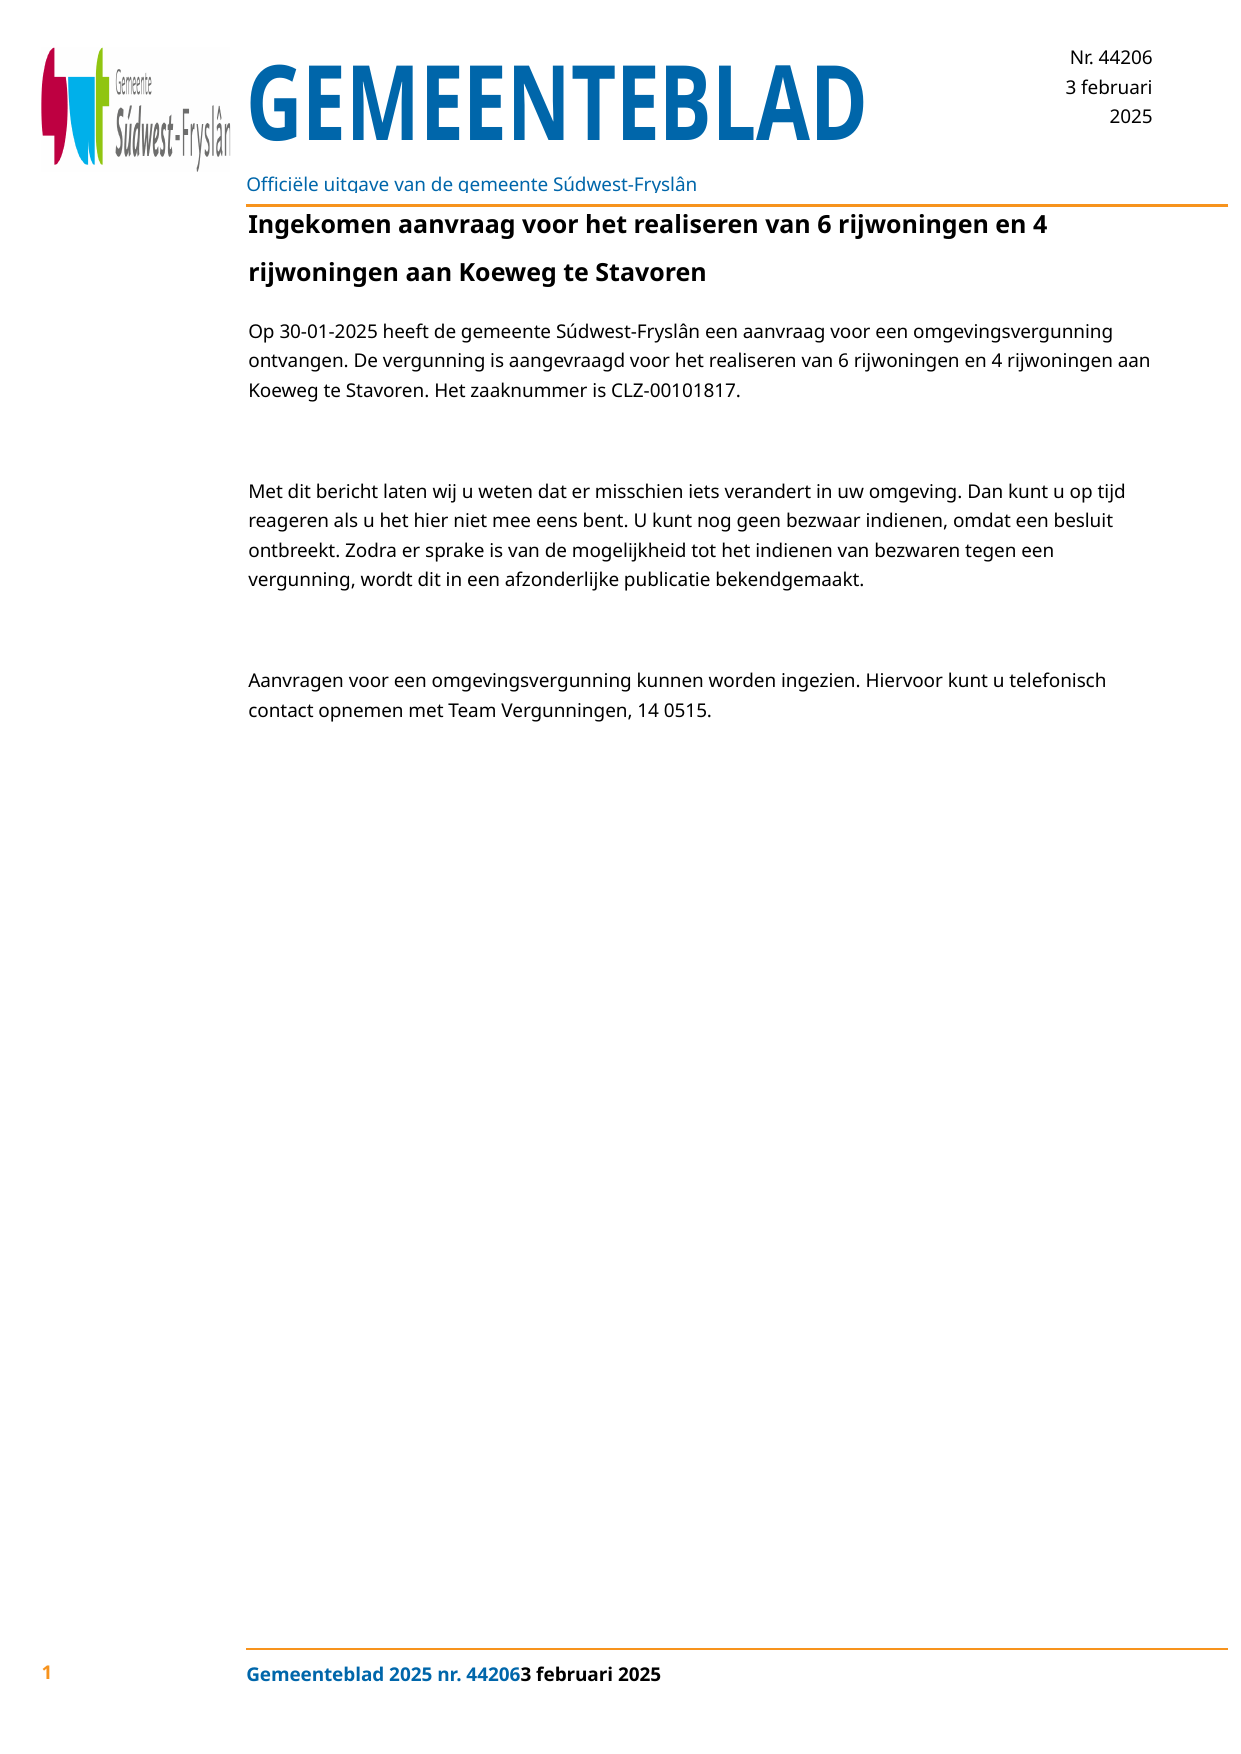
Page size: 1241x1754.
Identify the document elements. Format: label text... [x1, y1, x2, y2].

text Met dit bericht laten wij u weten dat er misschien iets verandert in uw omgeving. Dan kunt u op tijd reageren als u het hier niet mee eens bent. U kunt nog geen bezwaar indienen, omdat een besluit ontbreekt. Zodra er sprake is van de mogelijkheid tot het indienen van bezwaren tegen een vergunning, wordt dit in een afzonderlijke publicatie bekendgemaakt. [248, 478, 1152, 592]
text Ingekomen aanvraag voor het realiseren van 6 rijwoningen en 4 rijwoningen aan Koeweg te Stavoren [248, 207, 1152, 288]
picture [41, 47, 231, 172]
text Aanvragen voor een omgevingsvergunning kunnen worden ingezien. Hiervoor kunt u telefonisch contact opnemen met Team Vergunningen, 14 0515. [248, 667, 1152, 723]
text Op 30-01-2025 heeft de gemeente Súdwest-Fryslân een aanvraag voor een omgevingsvergunning ontvangen. De vergunning is aangevraagd voor het realiseren van 6 rijwoningen en 4 rijwoningen aan Koeweg te Stavoren. Het zaaknummer is CLZ-00101817. [248, 318, 1152, 403]
